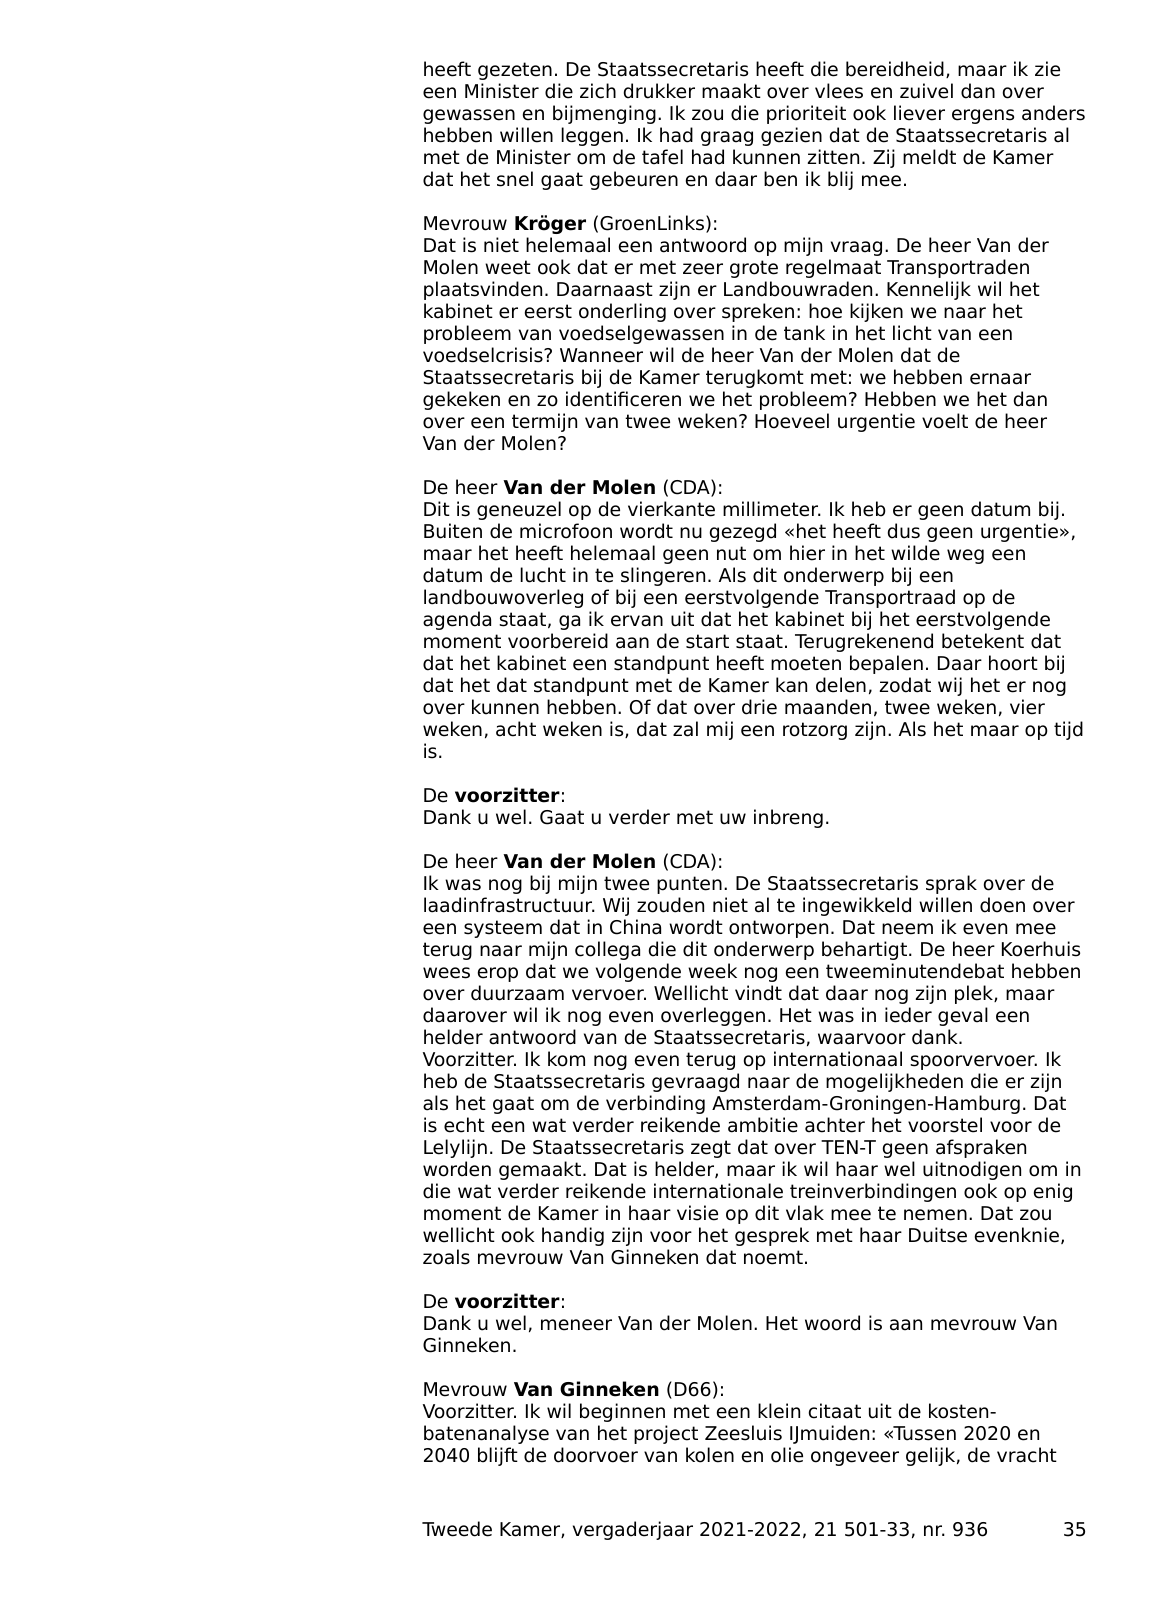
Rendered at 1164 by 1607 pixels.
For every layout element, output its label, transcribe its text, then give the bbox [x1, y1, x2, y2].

text Dat is niet helemaal een antwoord op mijn vraag. De heer Van der Molen weet ook dat er met zeer grote regelmaat Transportraden plaatsvinden. Daarnaast zijn er Landbouwraden. Kennelijk wil het kabinet er eerst onderling over spreken: hoe kijken we naar het probleem van voedselgewassen in de tank in het licht van een voedselcrisis? Wanneer wil de heer Van der Molen dat de Staatssecretaris bij de Kamer terugkomt met: we hebben ernaar gekeken en zo identificeren we het probleem? Hebben we het dan over een termijn van twee weken? Hoeveel urgentie voelt de heer Van der Molen? [422, 235, 1087, 455]
text Voorzitter. Ik wil beginnen met een klein citaat uit de kosten-batenanalyse van het project Zeesluis IJmuiden: «Tussen 2020 en 2040 blijft de doorvoer van kolen en olie ongeveer gelijk, de vracht [422, 1401, 1087, 1467]
text heeft gezeten. De Staatssecretaris heeft die bereidheid, maar ik zie een Minister die zich drukker maakt over vlees en zuivel dan over gewassen en bijmenging. Ik zou die prioriteit ook liever ergens anders hebben willen leggen. Ik had graag gezien dat de Staatssecretaris al met de Minister om de tafel had kunnen zitten. Zij meldt de Kamer dat het snel gaat gebeuren en daar ben ik blij mee. [422, 59, 1087, 191]
text De voorzitter: [422, 785, 1087, 807]
text De heer Van der Molen (CDA): [422, 477, 1087, 499]
text Voorzitter. Ik kom nog even terug op internationaal spoorvervoer. Ik heb de Staatssecretaris gevraagd naar de mogelijkheden die er zijn als het gaat om de verbinding Amsterdam-Groningen-Hamburg. Dat is echt een wat verder reikende ambitie achter het voorstel voor de Lelylijn. De Staatssecretaris zegt dat over TEN-T geen afspraken worden gemaakt. Dat is helder, maar ik wil haar wel uitnodigen om in die wat verder reikende internationale treinverbindingen ook op enig moment de Kamer in haar visie op dit vlak mee te nemen. Dat zou wellicht ook handig zijn voor het gesprek met haar Duitse evenknie, zoals mevrouw Van Ginneken dat noemt. [422, 1049, 1087, 1269]
text De voorzitter: [422, 1291, 1087, 1313]
text Ik was nog bij mijn twee punten. De Staatssecretaris sprak over de laadinfrastructuur. Wij zouden niet al te ingewikkeld willen doen over een systeem dat in China wordt ontworpen. Dat neem ik even mee terug naar mijn collega die dit onderwerp behartigt. De heer Koerhuis wees erop dat we volgende week nog een tweeminutendebat hebben over duurzaam vervoer. Wellicht vindt dat daar nog zijn plek, maar daarover wil ik nog even overleggen. Het was in ieder geval een helder antwoord van de Staatssecretaris, waarvoor dank. [422, 873, 1087, 1049]
text Dank u wel. Gaat u verder met uw inbreng. [422, 807, 1087, 829]
text Mevrouw Kröger (GroenLinks): [422, 213, 1087, 235]
text Mevrouw Van Ginneken (D66): [422, 1379, 1087, 1401]
text Dank u wel, meneer Van der Molen. Het woord is aan mevrouw Van Ginneken. [422, 1313, 1087, 1357]
text Dit is geneuzel op de vierkante millimeter. Ik heb er geen datum bij. Buiten de microfoon wordt nu gezegd «het heeft dus geen urgentie», maar het heeft helemaal geen nut om hier in het wilde weg een datum de lucht in te slingeren. Als dit onderwerp bij een landbouwoverleg of bij een eerstvolgende Transportraad op de agenda staat, ga ik ervan uit dat het kabinet bij het eerstvolgende moment voorbereid aan de start staat. Terugrekenend betekent dat dat het kabinet een standpunt heeft moeten bepalen. Daar hoort bij dat het dat standpunt met de Kamer kan delen, zodat wij het er nog over kunnen hebben. Of dat over drie maanden, twee weken, vier weken, acht weken is, dat zal mij een rotzorg zijn. Als het maar op tijd is. [422, 499, 1087, 763]
text De heer Van der Molen (CDA): [422, 851, 1087, 873]
